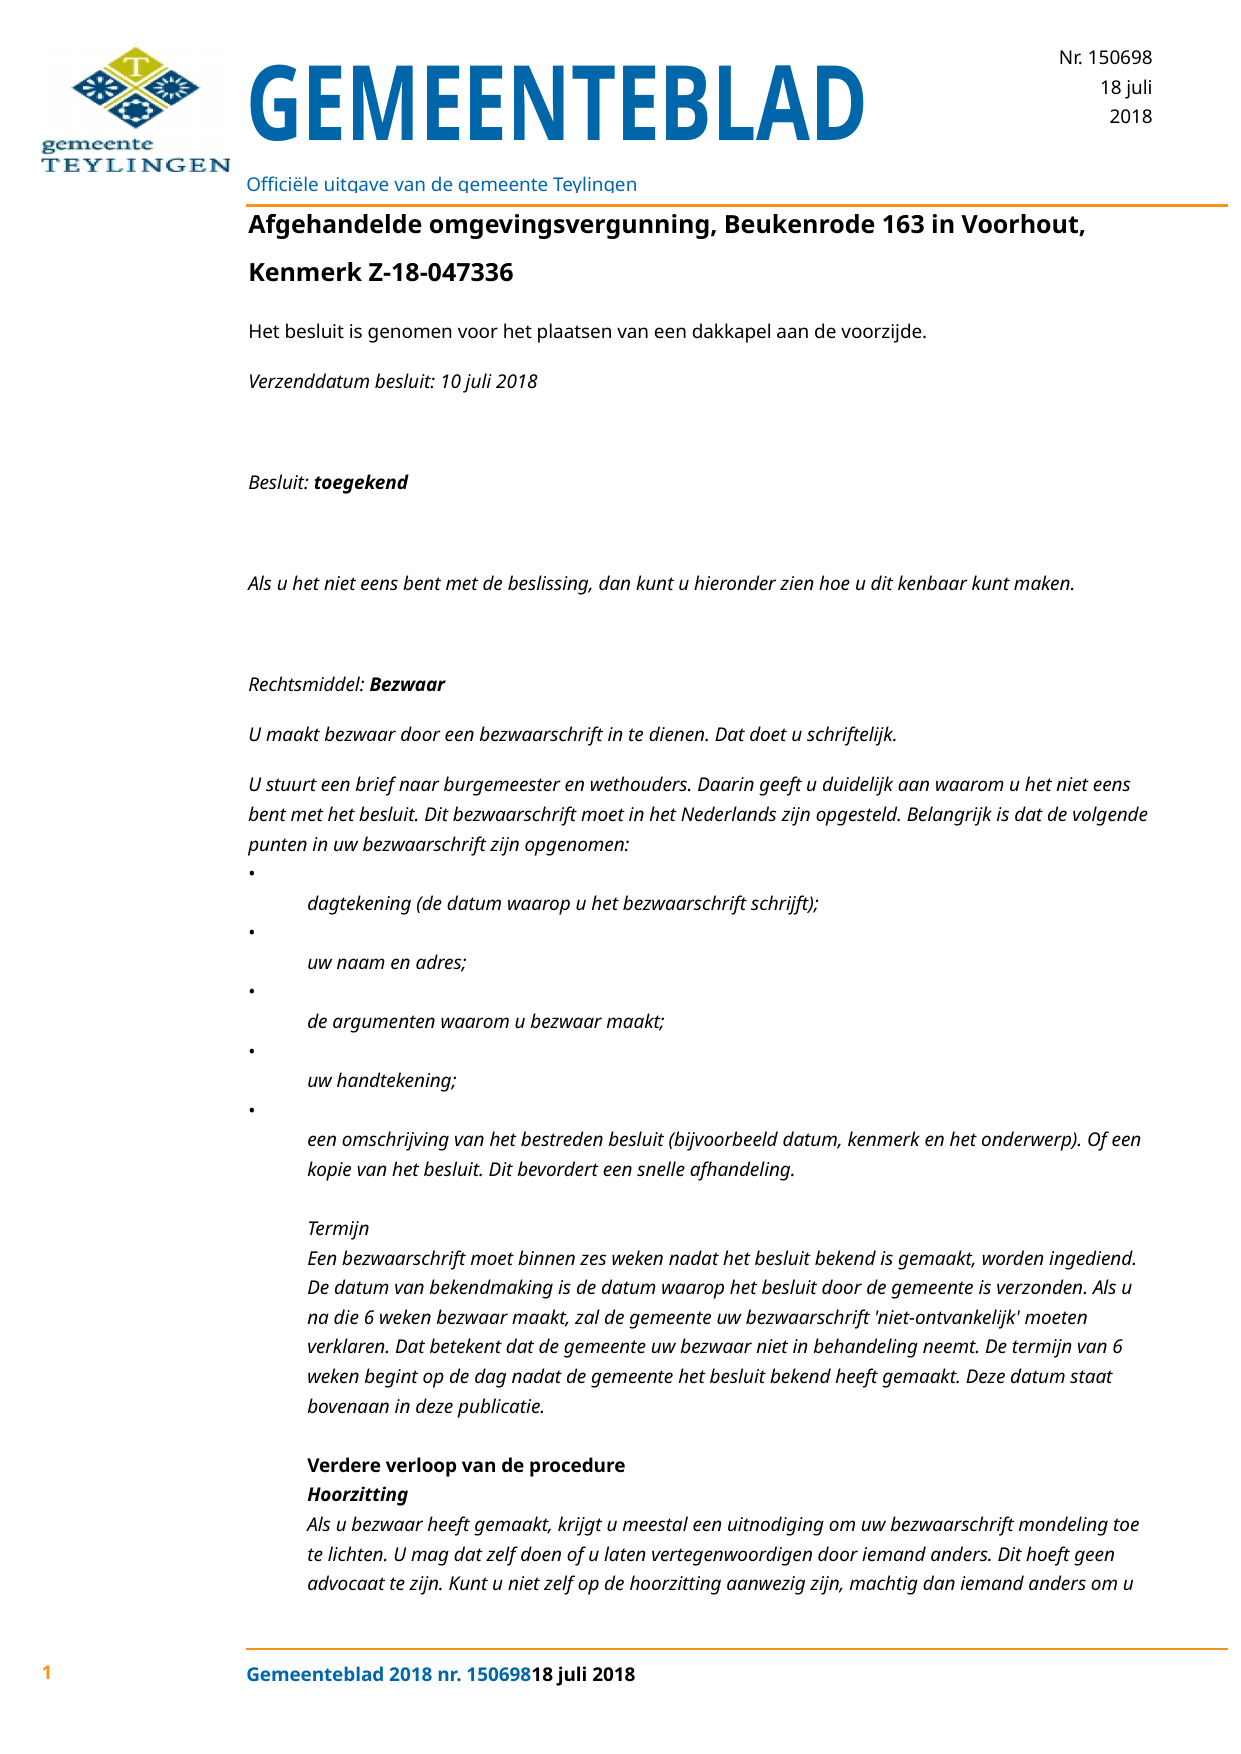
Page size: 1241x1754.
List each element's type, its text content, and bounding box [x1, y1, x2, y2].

text U maakt bezwaar door een bezwaarschrift in te dienen. Dat doet u schriftelijk. [248, 721, 1152, 747]
text Afgehandelde omgevingsvergunning, Beukenrode 163 in Voorhout, Kenmerk Z-18-047336 [248, 207, 1152, 288]
picture [41, 47, 231, 172]
list Een bezwaarschrift moet binnen zes weken nadat het besluit bekend is gemaakt, worden ingediend. De datum van bekendmaking is de datum waarop het besluit door de gemeente is verzonden. Als u na die 6 weken bezwaar maakt, zal de gemeente uw bezwaarschrift 'niet-ontvankelijk' moeten verklaren. Dat betekent dat de gemeente uw bezwaar niet in behandeling neemt. De termijn van 6 weken begint op de dag nadat de gemeente het besluit bekend heeft gemaakt. Deze datum staat bovenaan in deze publicatie. [248, 1245, 1152, 1419]
list uw naam en adres; [248, 949, 1152, 975]
text Als u het niet eens bent met de beslissing, dan kunt u hieronder zien hoe u dit kenbaar kunt maken. [248, 570, 1152, 596]
text Besluit: toegekend [248, 469, 1152, 495]
text Verzenddatum besluit: 10 juli 2018 [248, 368, 1152, 394]
list Hoorzitting [248, 1482, 1152, 1507]
list Termijn [248, 1215, 1152, 1241]
list Verdere verloop van de procedure [248, 1452, 1152, 1478]
text Het besluit is genomen voor het plaatsen van een dakkapel aan de voorzijde. [248, 318, 1152, 344]
text Rechtsmiddel: Bezwaar [248, 671, 1152, 697]
list Als u bezwaar heeft gemaakt, krijgt u meestal een uitnodiging om uw bezwaarschrift mondeling toe te lichten. U mag dat zelf doen of u laten vertegenwoordigen door iemand anders. Dit hoeft geen advocaat te zijn. Kunt u niet zelf op de hoorzitting aanwezig zijn, machtig dan iemand anders om u [248, 1511, 1152, 1596]
list een omschrijving van het bestreden besluit (bijvoorbeeld datum, kenmerk en het onderwerp). Of een kopie van het besluit. Dit bevordert een snelle afhandeling. [248, 1127, 1152, 1182]
list de argumenten waarom u bezwaar maakt; [248, 1008, 1152, 1034]
text U stuurt een brief naar burgemeester en wethouders. Daarin geeft u duidelijk aan waarom u het niet eens bent met het besluit. Dit bezwaarschrift moet in het Nederlands zijn opgesteld. Belangrijk is dat de volgende punten in uw bezwaarschrift zijn opgenomen: [248, 772, 1152, 857]
list uw handtekening; [248, 1067, 1152, 1093]
list dagtekening (de datum waarop u het bezwaarschrift schrijft); [248, 890, 1152, 916]
